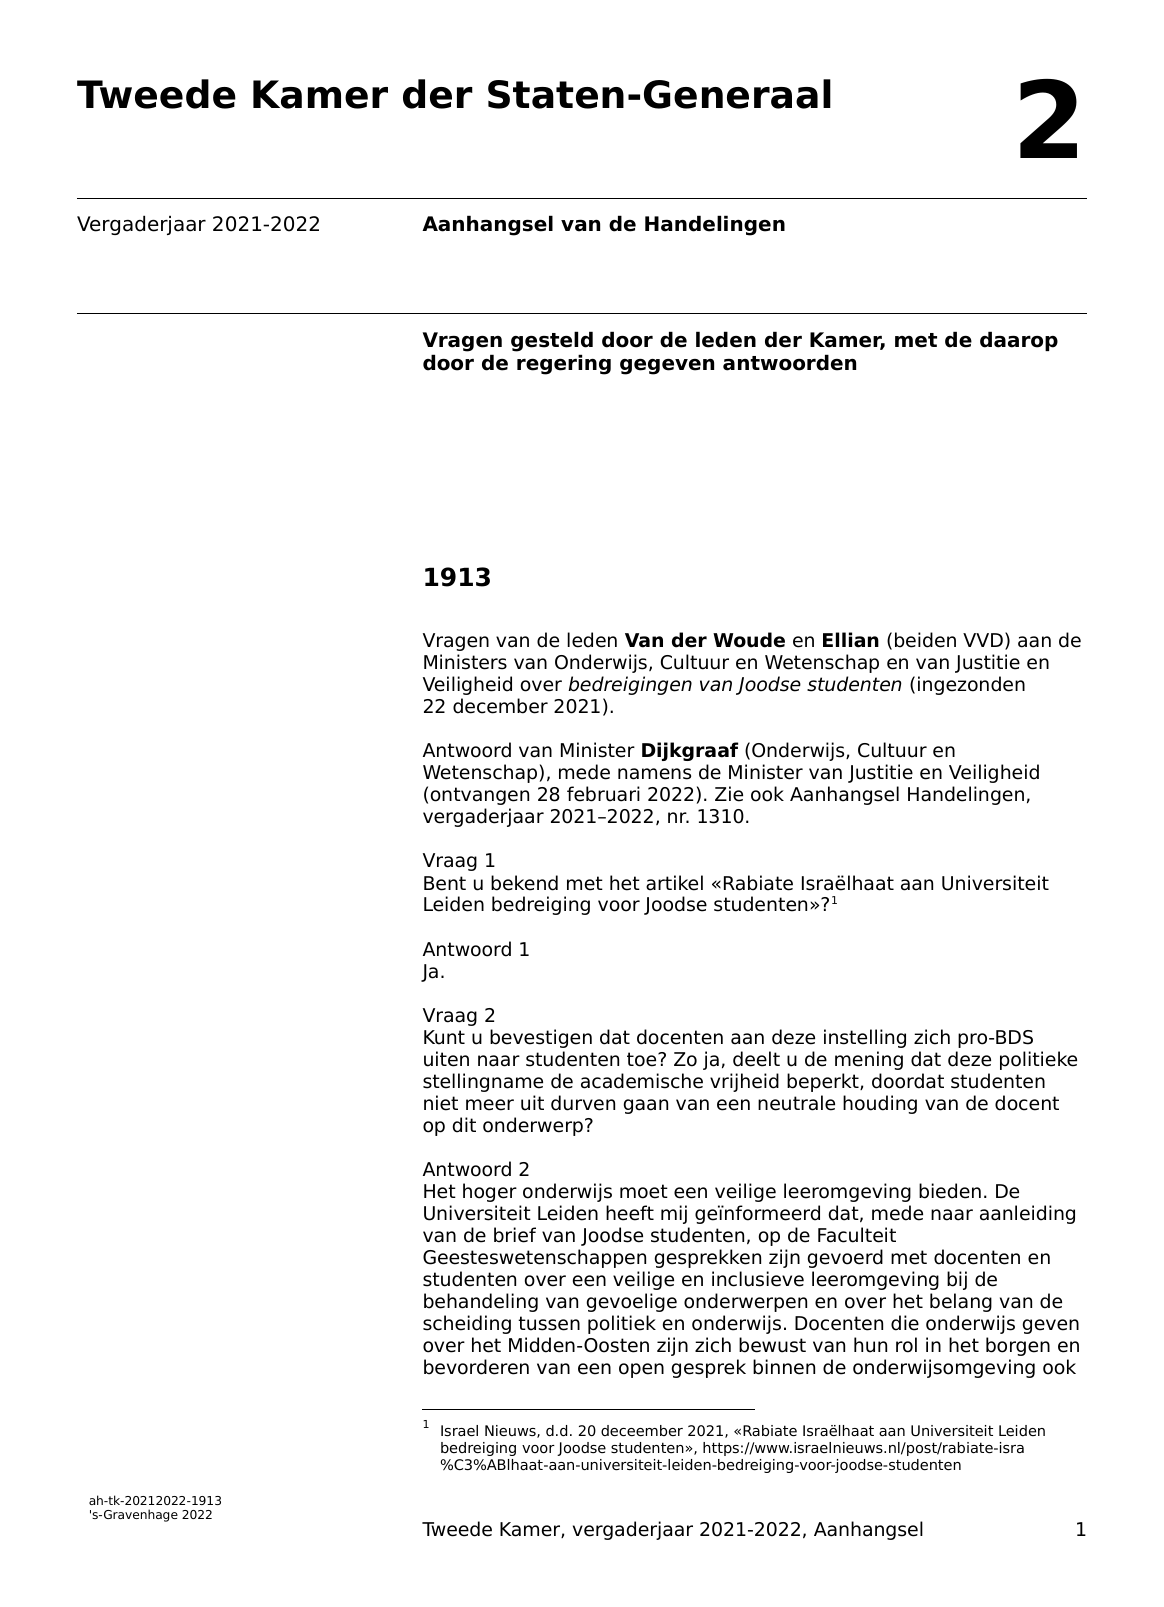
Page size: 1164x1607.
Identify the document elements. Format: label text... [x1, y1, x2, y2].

table_cell [77, 314, 422, 375]
text 's-Gravenhage 2022 [88, 1508, 323, 1522]
text ah-tk-20212022-1913 [88, 1494, 323, 1508]
text Ja. [422, 961, 1087, 982]
text Antwoord 2 [422, 1159, 1087, 1181]
text 1913 [422, 563, 1087, 592]
text Antwoord van Minister Dijkgraaf (Onderwijs, Cultuur en Wetenschap), mede namens de Minister van Justitie en Veiligheid (ontvangen 28 februari 2022). Zie ook Aanhangsel Handelingen, vergaderjaar 2021–2022, nr. 1310. [422, 740, 1087, 828]
text Bent u bekend met het artikel «Rabiate Israëlhaat aan Universiteit Leiden bedreiging voor Joodse studenten»? [422, 872, 1087, 916]
text Vraag 2 [422, 1005, 1087, 1027]
table_header Tweede Kamer der Staten-Generaal [77, 59, 886, 198]
table_cell Vragen gesteld door de leden der Kamer, met de daarop door de regering gegeven antwoorden [422, 314, 1087, 375]
text Vragen van de leden Van der Woude en Ellian (beiden VVD) aan de Ministers van Onderwijs, Cultuur en Wetenschap en van Justitie en Veiligheid over bedreigingen van Joodse studenten (ingezonden 22 december 2021). [422, 630, 1087, 718]
table_header 2 [886, 59, 1087, 198]
table_cell Aanhangsel van de Handelingen [422, 199, 1087, 313]
text Israel Nieuws, d.d. 20 deceember 2021, «Rabiate Israëlhaat aan Universiteit Leiden bedreiging voor Joodse studenten», https://www.israelnieuws.nl/post/rabiate-isra%C3%ABlhaat-aan-universiteit-leiden-bedreiging-voor-joodse-studenten [422, 1418, 1087, 1474]
table_cell Vergaderjaar 2021-2022 [77, 199, 422, 313]
text Het hoger onderwijs moet een veilige leeromgeving bieden. De Universiteit Leiden heeft mij geïnformeerd dat, mede naar aanleiding van de brief van Joodse studenten, op de Faculteit Geesteswetenschappen gesprekken zijn gevoerd met docenten en studenten over een veilige en inclusieve leeromgeving bij de behandeling van gevoelige onderwerpen en over het belang van de scheiding tussen politiek en onderwijs. Docenten die onderwijs geven over het Midden-Oosten zijn zich bewust van hun rol in het borgen en bevorderen van een open gesprek binnen de onderwijsomgeving ook [422, 1181, 1087, 1378]
text Antwoord 1 [422, 938, 1087, 961]
text Vraag 1 [422, 850, 1087, 872]
text Kunt u bevestigen dat docenten aan deze instelling zich pro-BDS uiten naar studenten toe? Zo ja, deelt u de mening dat deze politieke stellingname de academische vrijheid beperkt, doordat studenten niet meer uit durven gaan van een neutrale houding van de docent op dit onderwerp? [422, 1027, 1087, 1137]
